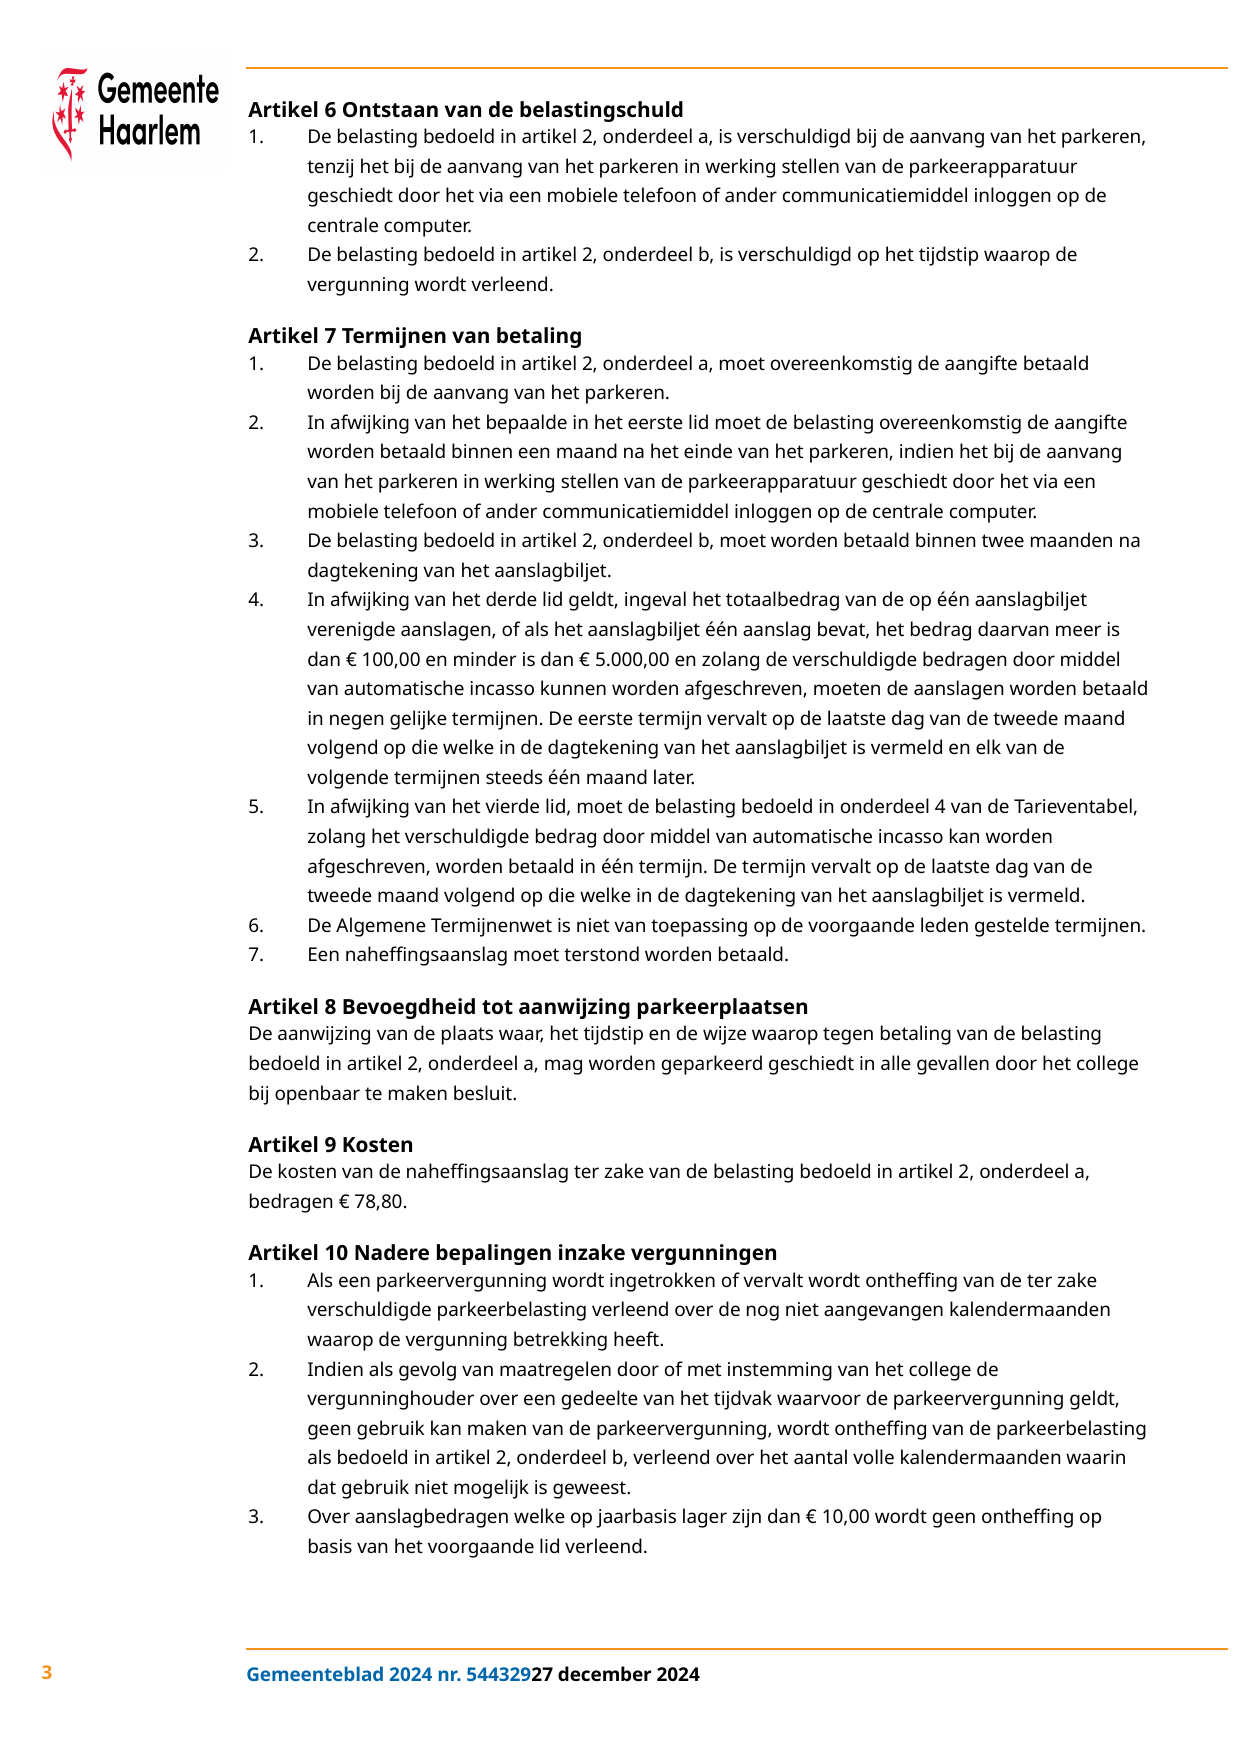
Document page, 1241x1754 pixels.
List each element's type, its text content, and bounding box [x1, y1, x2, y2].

text Artikel 7 Termijnen van betaling [248, 322, 1152, 350]
picture [41, 47, 231, 172]
list De belasting bedoeld in artikel 2, onderdeel a, moet overeenkomstig de aangifte betaald worden bij de aanvang van het parkeren. [248, 350, 1152, 405]
text Artikel 9 Kosten [248, 1130, 1152, 1158]
text De kosten van de naheffingsaanslag ter zake van de belasting bedoeld in artikel 2, onderdeel a, bedragen € 78,80. [248, 1158, 1152, 1214]
list Indien als gevolg van maatregelen door of met instemming van het college de vergunninghouder over een gedeelte van het tijdvak waarvoor de parkeervergunning geldt, geen gebruik kan maken van de parkeervergunning, wordt ontheffing van de parkeerbelasting als bedoeld in artikel 2, onderdeel b, verleend over het aantal volle kalendermaanden waarin dat gebruik niet mogelijk is geweest. [248, 1356, 1152, 1500]
list De belasting bedoeld in artikel 2, onderdeel b, is verschuldigd op het tijdstip waarop de vergunning wordt verleend. [248, 242, 1152, 297]
text Artikel 6 Ontstaan van de belastingschuld [248, 95, 1152, 123]
list In afwijking van het vierde lid, moet de belasting bedoeld in onderdeel 4 van de Tarieventabel, zolang het verschuldigde bedrag door middel van automatische incasso kan worden afgeschreven, worden betaald in één termijn. De termijn vervalt op de laatste dag van de tweede maand volgend op die welke in de dagtekening van het aanslagbiljet is vermeld. [248, 794, 1152, 908]
list Een naheffingsaanslag moet terstond worden betaald. [248, 942, 1152, 967]
list In afwijking van het derde lid geldt, ingeval het totaalbedrag van de op één aanslagbiljet verenigde aanslagen, of als het aanslagbiljet één aanslag bevat, het bedrag daarvan meer is dan € 100,00 en minder is dan € 5.000,00 en zolang de verschuldigde bedragen door middel van automatische incasso kunnen worden afgeschreven, moeten de aanslagen worden betaald in negen gelijke termijnen. De eerste termijn vervalt op de laatste dag van de tweede maand volgend op die welke in de dagtekening van het aanslagbiljet is vermeld en elk van de volgende termijnen steeds één maand later. [248, 587, 1152, 790]
list De belasting bedoeld in artikel 2, onderdeel a, is verschuldigd bij de aanvang van het parkeren, tenzij het bij de aanvang van het parkeren in werking stellen van de parkeerapparatuur geschiedt door het via een mobiele telefoon of ander communicatiemiddel inloggen op de centrale computer. [248, 123, 1152, 238]
list Over aanslagbedragen welke op jaarbasis lager zijn dan € 10,00 wordt geen ontheffing op basis van het voorgaande lid verleend. [248, 1504, 1152, 1559]
list Als een parkeervergunning wordt ingetrokken of vervalt wordt ontheffing van de ter zake verschuldigde parkeerbelasting verleend over de nog niet aangevangen kalendermaanden waarop de vergunning betrekking heeft. [248, 1267, 1152, 1352]
list De belasting bedoeld in artikel 2, onderdeel b, moet worden betaald binnen twee maanden na dagtekening van het aanslagbiljet. [248, 527, 1152, 583]
text Artikel 10 Nadere bepalingen inzake vergunningen [248, 1238, 1152, 1267]
list De Algemene Termijnenwet is niet van toepassing op de voorgaande leden gestelde termijnen. [248, 912, 1152, 938]
list In afwijking van het bepaalde in het eerste lid moet de belasting overeenkomstig de aangifte worden betaald binnen een maand na het einde van het parkeren, indien het bij de aanvang van het parkeren in werking stellen van de parkeerapparatuur geschiedt door het via een mobiele telefoon of ander communicatiemiddel inloggen op de centrale computer. [248, 409, 1152, 524]
text De aanwijzing van de plaats waar, het tijdstip en de wijze waarop tegen betaling van de belasting bedoeld in artikel 2, onderdeel a, mag worden geparkeerd geschiedt in alle gevallen door het college bij openbaar te maken besluit. [248, 1021, 1152, 1105]
text Artikel 8 Bevoegdheid tot aanwijzing parkeerplaatsen [248, 992, 1152, 1021]
